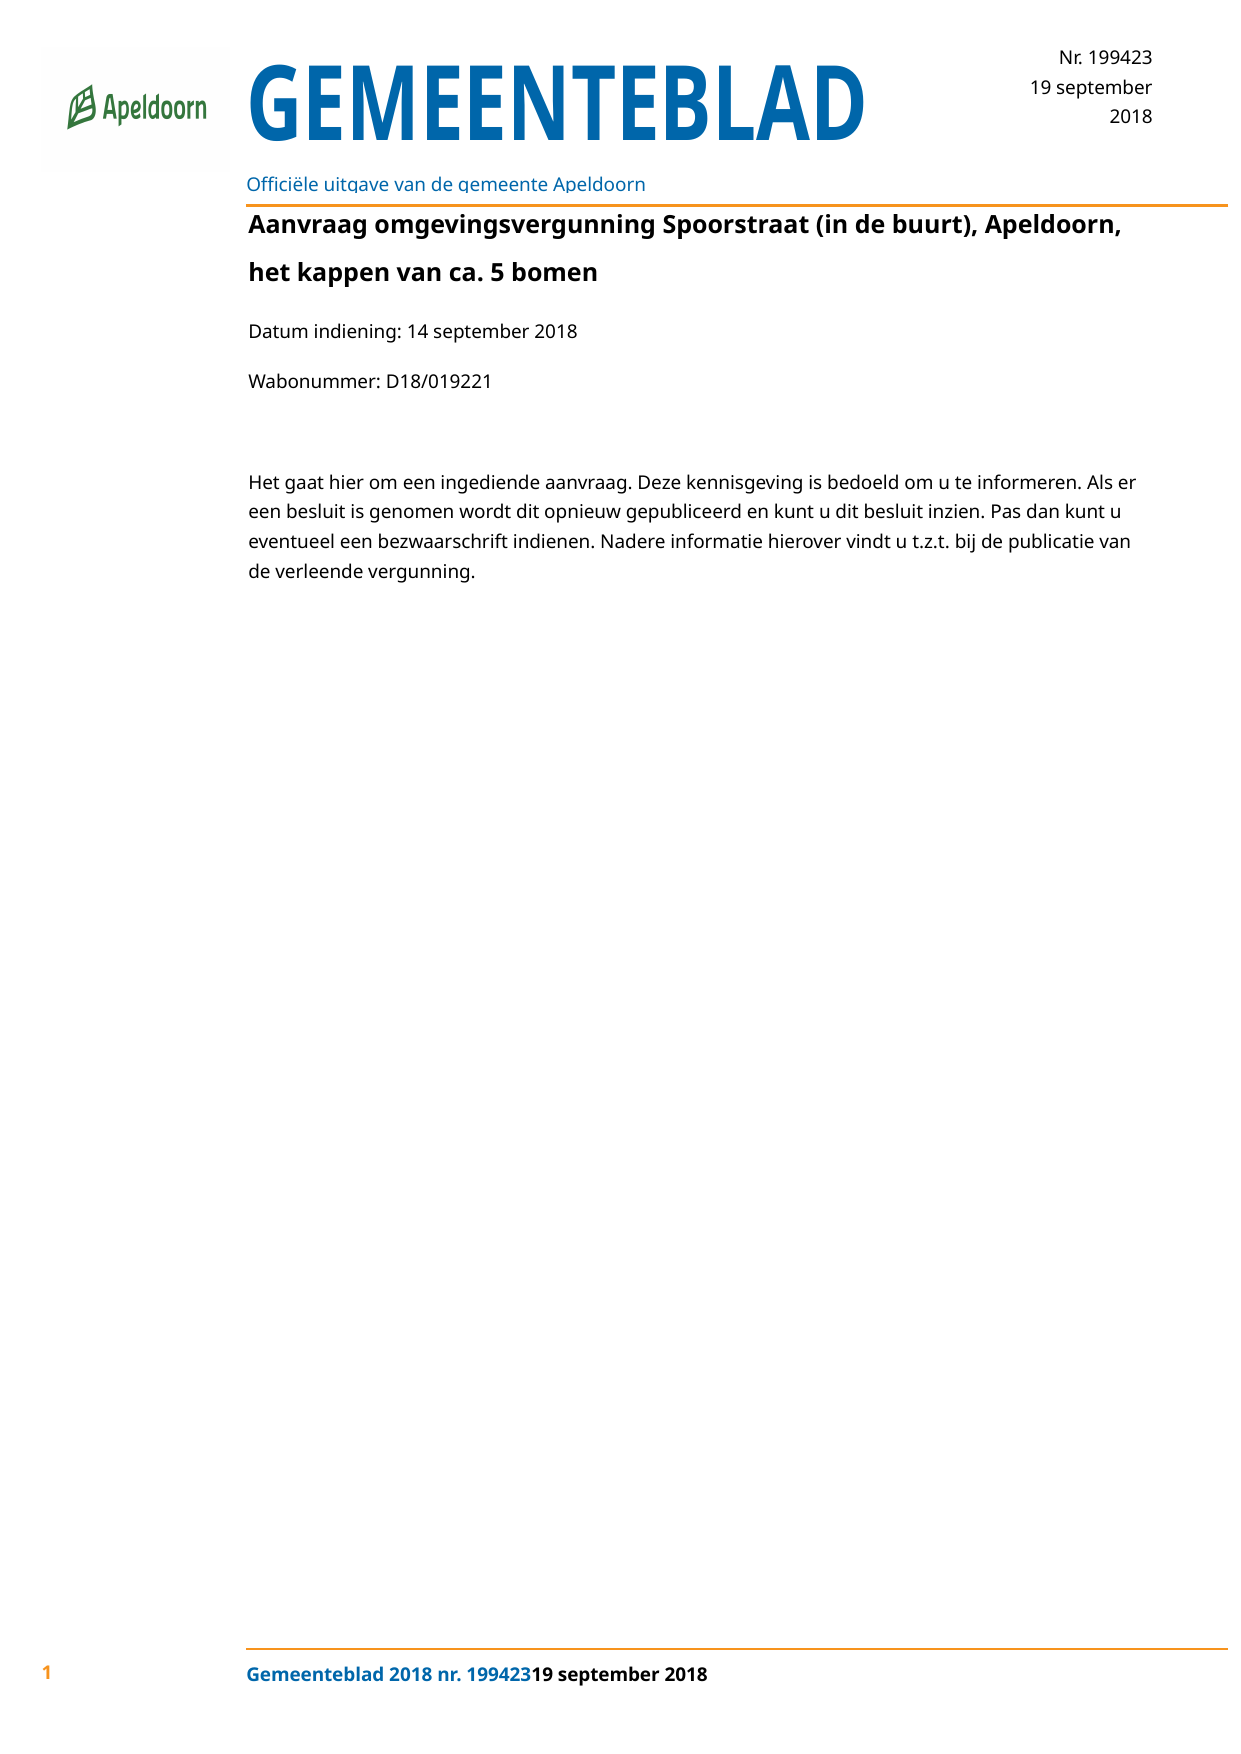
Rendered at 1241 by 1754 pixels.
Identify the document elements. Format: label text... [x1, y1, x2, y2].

text Het gaat hier om een ingediende aanvraag. Deze kennisgeving is bedoeld om u te informeren. Als er een besluit is genomen wordt dit opnieuw gepubliceerd en kunt u dit besluit inzien. Pas dan kunt u eventueel een bezwaarschrift indienen. Nadere informatie hierover vindt u t.z.t. bij de publicatie van de verleende vergunning. [248, 469, 1152, 584]
text Datum indiening: 14 september 2018 [248, 318, 1152, 344]
text Aanvraag omgevingsvergunning Spoorstraat (in de buurt), Apeldoorn, het kappen van ca. 5 bomen [248, 207, 1152, 288]
text Wabonummer: D18/019221 [248, 368, 1152, 394]
picture [41, 47, 231, 172]
